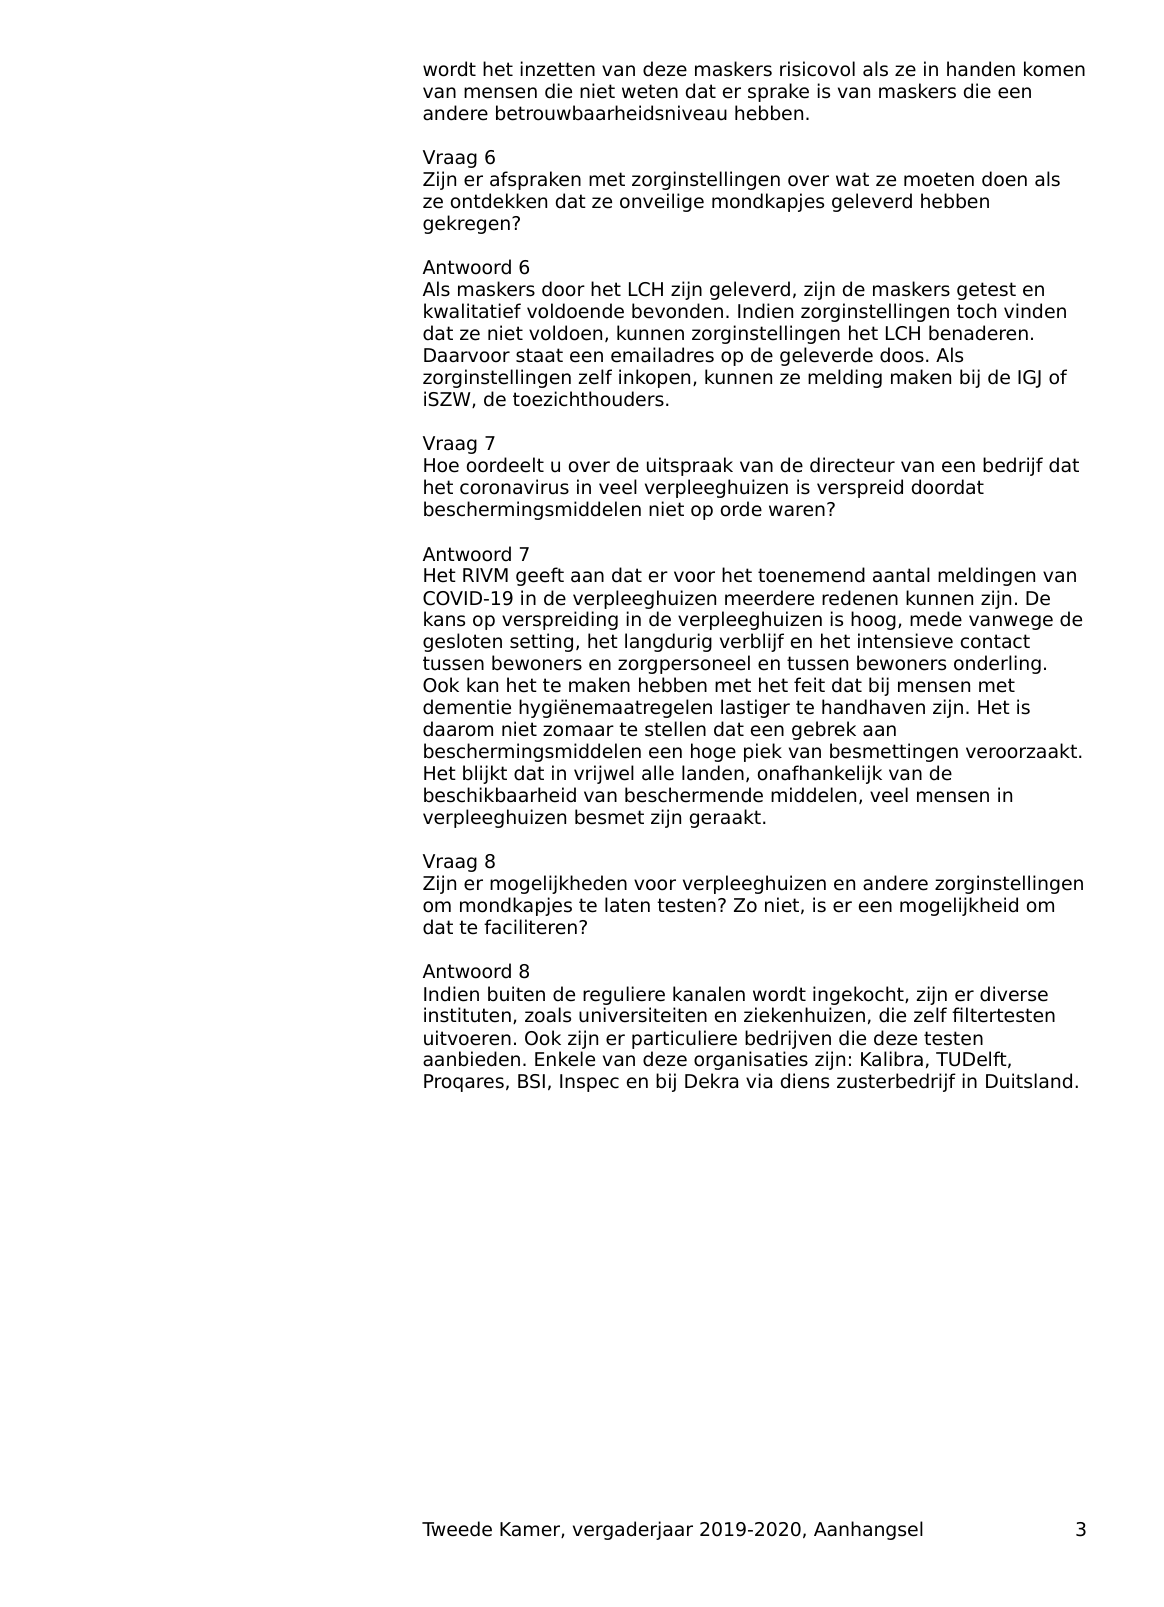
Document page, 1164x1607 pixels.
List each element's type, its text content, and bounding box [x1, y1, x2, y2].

text Antwoord 7 [422, 543, 1087, 565]
text Indien buiten de reguliere kanalen wordt ingekocht, zijn er diverse instituten, zoals universiteiten en ziekenhuizen, die zelf filtertesten uitvoeren. Ook zijn er particuliere bedrijven die deze testen aanbieden. Enkele van deze organisaties zijn: Kalibra, TUDelft, Proqares, BSI, Inspec en bij Dekra via diens zusterbedrijf in Duitsland. [422, 983, 1087, 1093]
text Vraag 6 [422, 147, 1087, 169]
text Antwoord 6 [422, 257, 1087, 279]
text Zijn er mogelijkheden voor verpleeghuizen en andere zorginstellingen om mondkapjes te laten testen? Zo niet, is er een mogelijkheid om dat te faciliteren? [422, 873, 1087, 939]
text Vraag 7 [422, 433, 1087, 455]
text Zijn er afspraken met zorginstellingen over wat ze moeten doen als ze ontdekken dat ze onveilige mondkapjes geleverd hebben gekregen? [422, 169, 1087, 235]
text Als maskers door het LCH zijn geleverd, zijn de maskers getest en kwalitatief voldoende bevonden. Indien zorginstellingen toch vinden dat ze niet voldoen, kunnen zorginstellingen het LCH benaderen. Daarvoor staat een emailadres op de geleverde doos. Als zorginstellingen zelf inkopen, kunnen ze melding maken bij de IGJ of iSZW, de toezichthouders. [422, 279, 1087, 411]
text wordt het inzetten van deze maskers risicovol als ze in handen komen van mensen die niet weten dat er sprake is van maskers die een andere betrouwbaarheidsniveau hebben. [422, 59, 1087, 125]
text Hoe oordeelt u over de uitspraak van de directeur van een bedrijf dat het coronavirus in veel verpleeghuizen is verspreid doordat beschermingsmiddelen niet op orde waren? [422, 455, 1087, 521]
text Vraag 8 [422, 851, 1087, 873]
text Antwoord 8 [422, 961, 1087, 983]
text Het RIVM geeft aan dat er voor het toenemend aantal meldingen van COVID-19 in de verpleeghuizen meerdere redenen kunnen zijn. De kans op verspreiding in de verpleeghuizen is hoog, mede vanwege de gesloten setting, het langdurig verblijf en het intensieve contact tussen bewoners en zorgpersoneel en tussen bewoners onderling. Ook kan het te maken hebben met het feit dat bij mensen met dementie hygiënemaatregelen lastiger te handhaven zijn. Het is daarom niet zomaar te stellen dat een gebrek aan beschermingsmiddelen een hoge piek van besmettingen veroorzaakt. Het blijkt dat in vrijwel alle landen, onafhankelijk van de beschikbaarheid van beschermende middelen, veel mensen in verpleeghuizen besmet zijn geraakt. [422, 565, 1087, 829]
